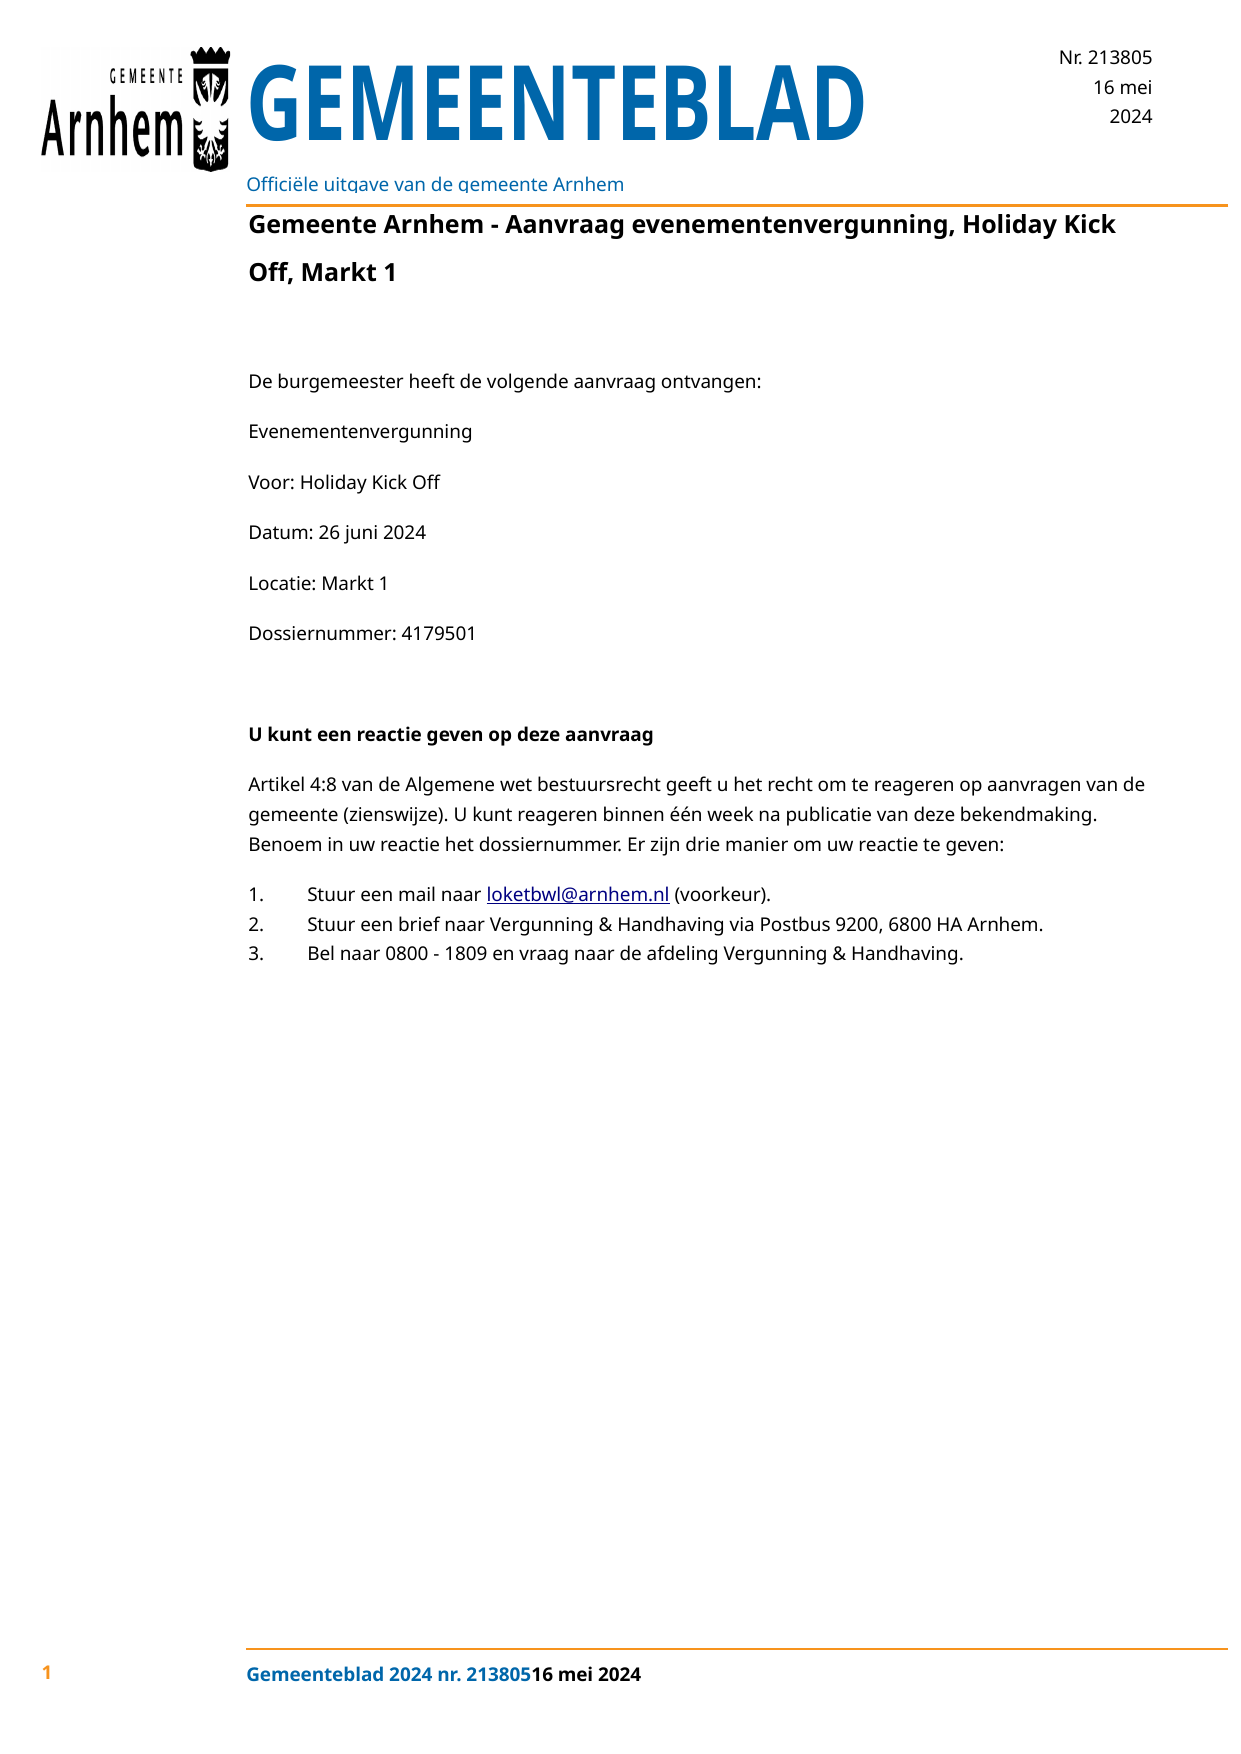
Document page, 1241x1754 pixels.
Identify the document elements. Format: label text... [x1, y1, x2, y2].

text U kunt een reactie geven op deze aanvraag [248, 721, 1152, 747]
text De burgemeester heeft de volgende aanvraag ontvangen: [248, 368, 1152, 394]
list Stuur een brief naar Vergunning & Handhaving via Postbus 9200, 6800 HA Arnhem. [248, 911, 1152, 937]
picture [41, 47, 231, 172]
text Dossiernummer: 4179501 [248, 620, 1152, 646]
text Evenementenvergunning [248, 419, 1152, 444]
text Datum: 26 juni 2024 [248, 519, 1152, 545]
text Locatie: Markt 1 [248, 570, 1152, 596]
text Gemeente Arnhem - Aanvraag evenementenvergunning, Holiday Kick Off, Markt 1 [248, 207, 1152, 288]
text Voor: Holiday Kick Off [248, 469, 1152, 495]
list Bel naar 0800 - 1809 en vraag naar de afdeling Vergunning & Handhaving. [248, 940, 1152, 966]
list Stuur een mail naar loketbwl@arnhem.nl (voorkeur). [248, 881, 1152, 907]
text Artikel 4:8 van de Algemene wet bestuursrecht geeft u het recht om te reageren op aanvragen van de gemeente (zienswijze). U kunt reageren binnen één week na publicatie van deze bekendmaking. Benoem in uw reactie het dossiernummer. Er zijn drie manier om uw reactie te geven: [248, 772, 1152, 857]
